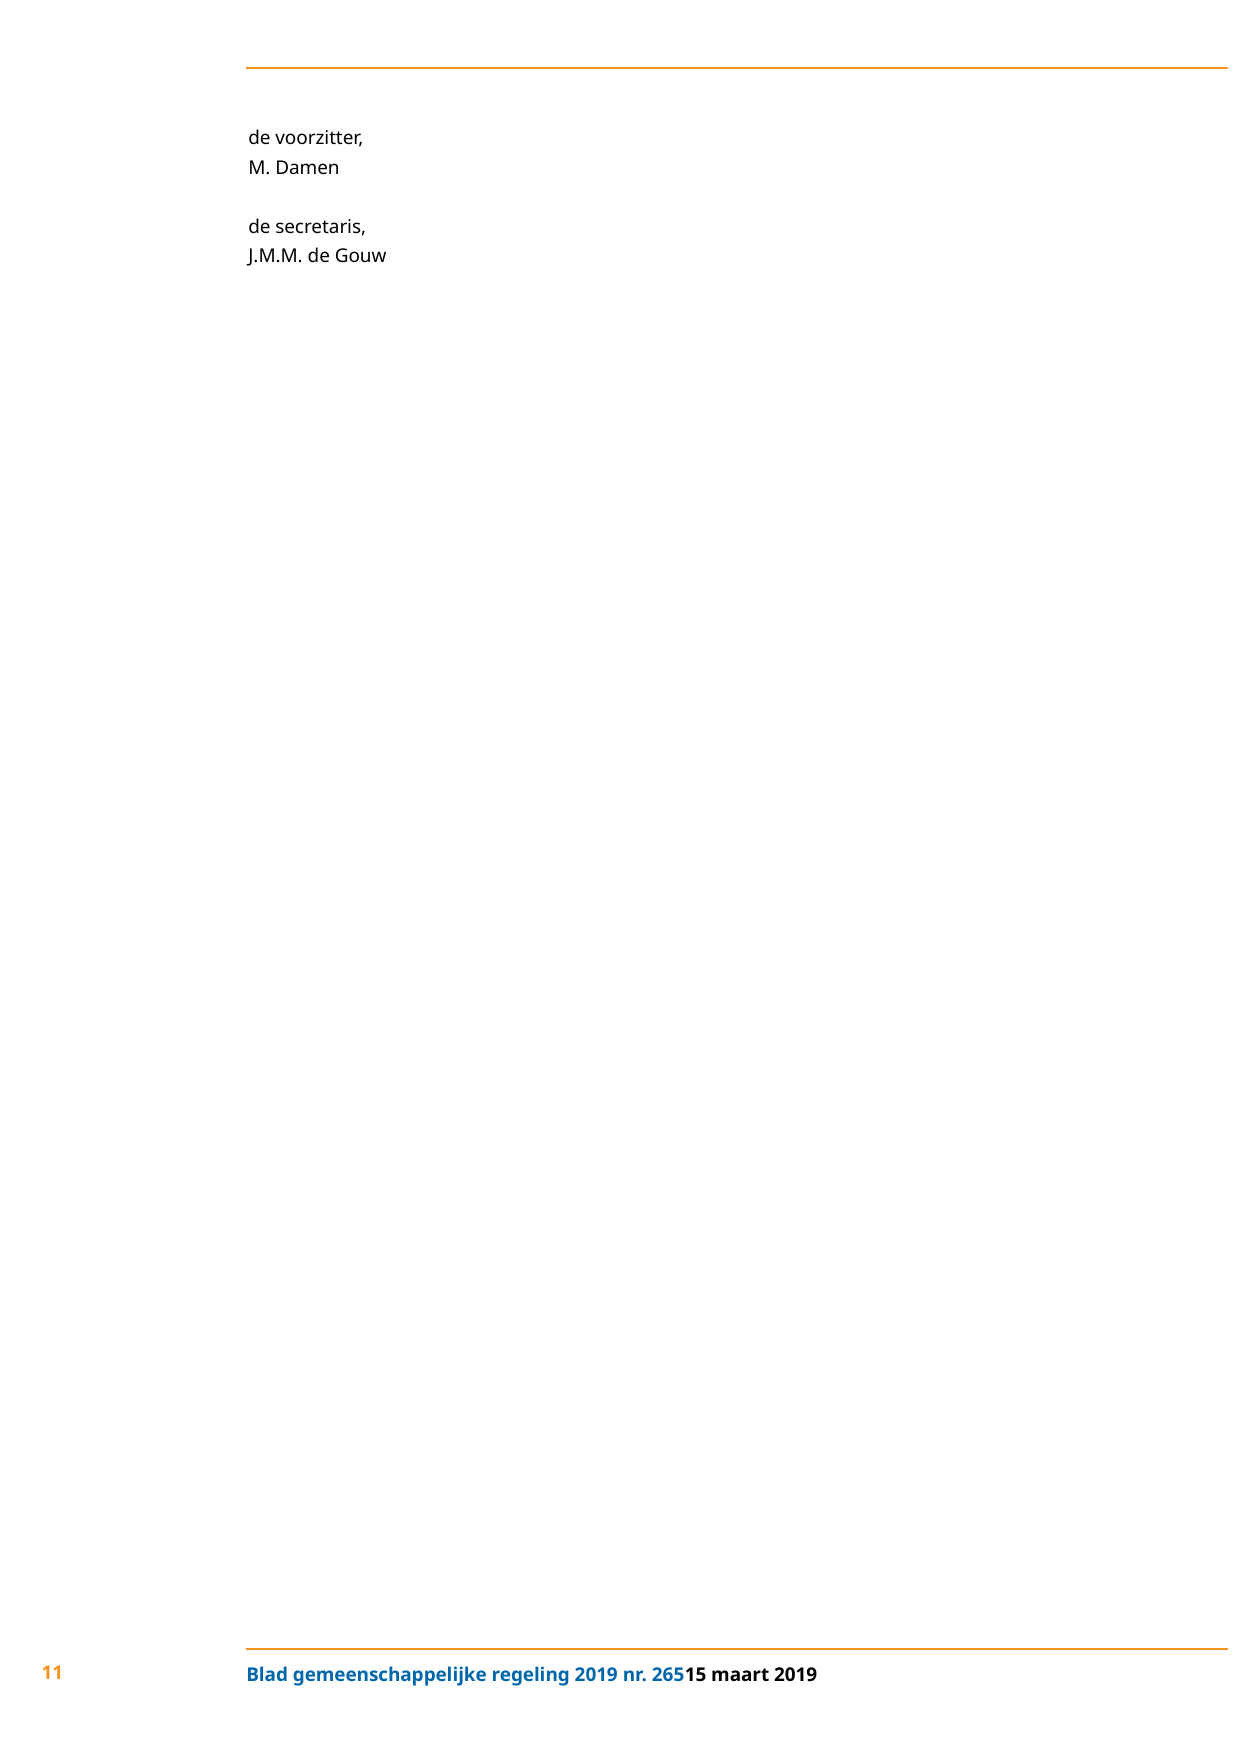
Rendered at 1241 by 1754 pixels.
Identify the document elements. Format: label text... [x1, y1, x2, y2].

text J.M.M. de Gouw [248, 243, 1152, 268]
text de secretaris, [248, 213, 1152, 239]
text de voorzitter, [248, 124, 1152, 150]
picture [41, 47, 231, 172]
text M. Damen [248, 154, 1152, 180]
